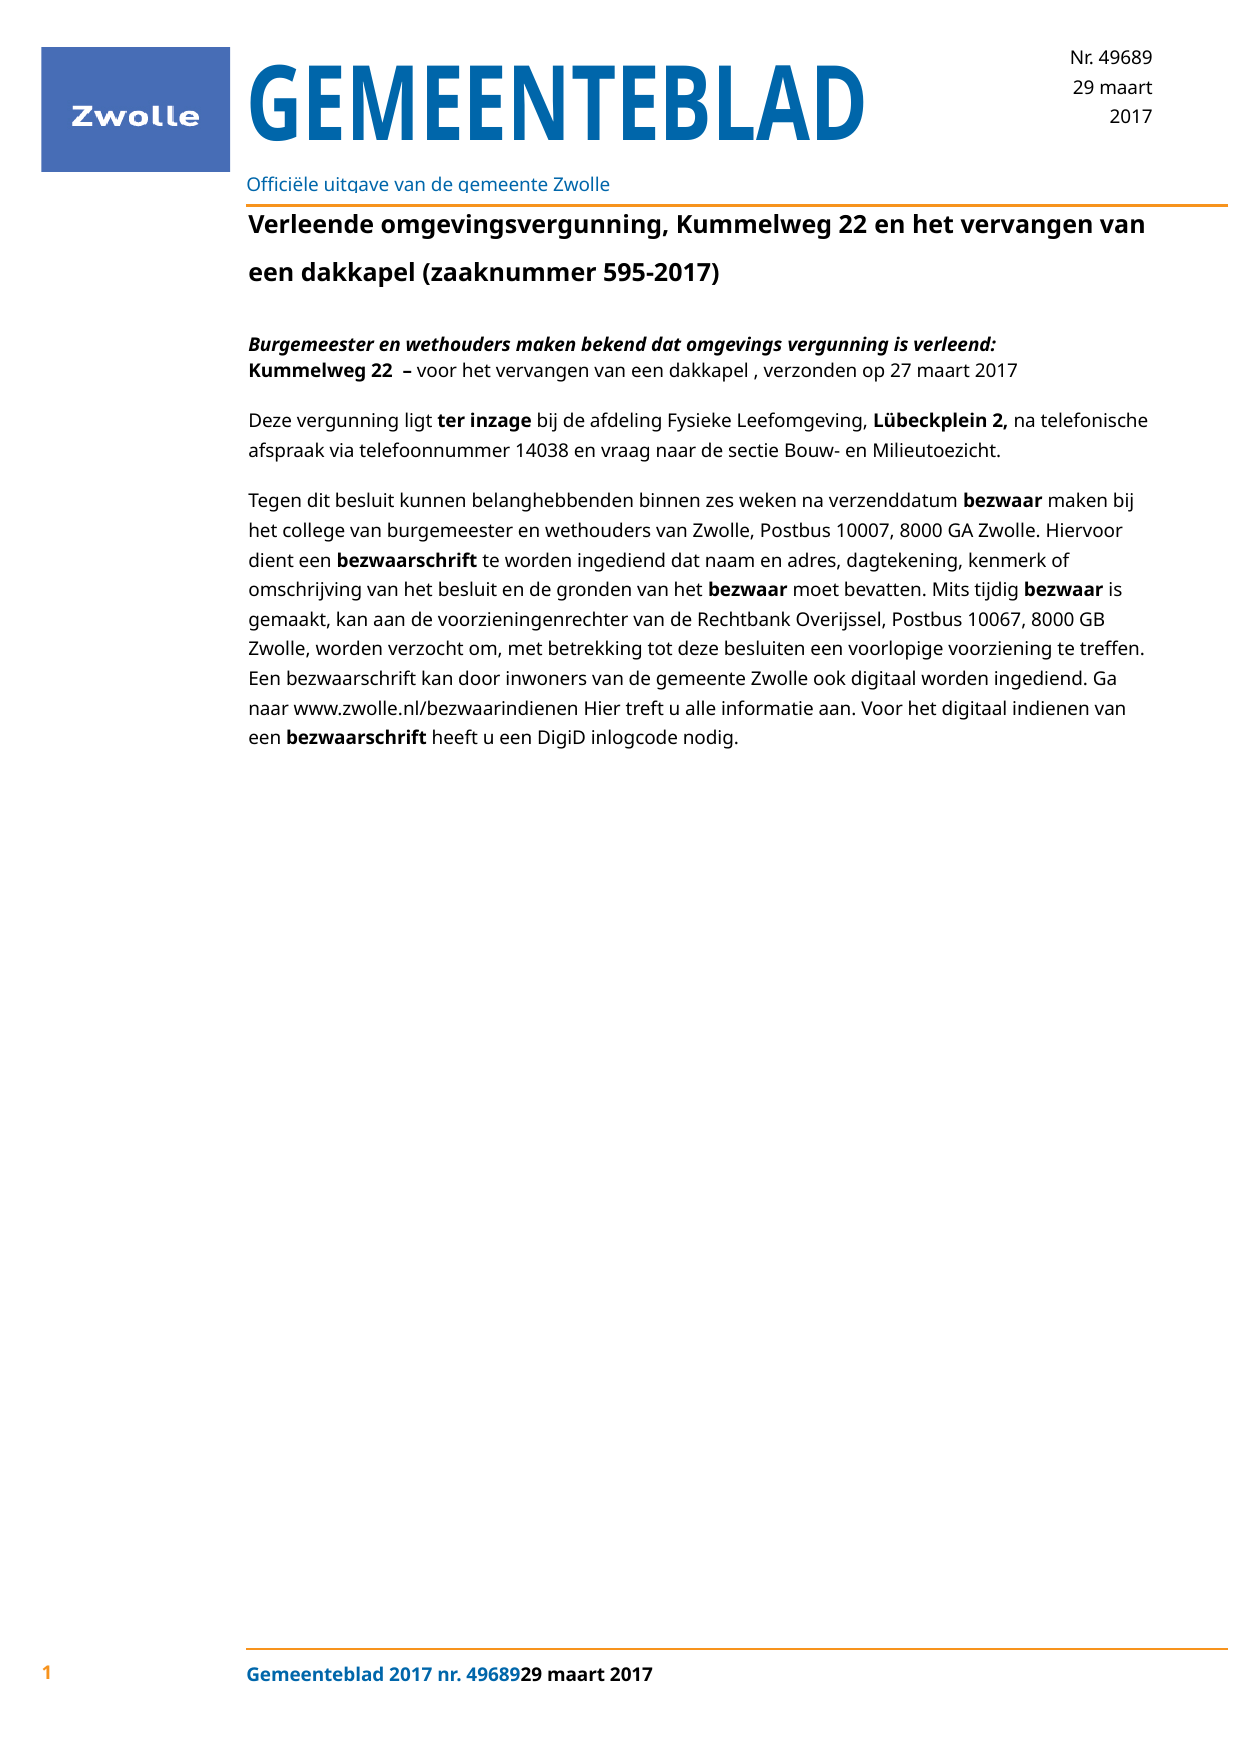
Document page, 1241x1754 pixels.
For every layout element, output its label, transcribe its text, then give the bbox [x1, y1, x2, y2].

text Deze vergunning ligt ter inzage bij de afdeling Fysieke Leefomgeving, Lübeckplein 2, na telefonische afspraak via telefoonnummer 14038 en vraag naar de sectie Bouw- en Milieutoezicht. [248, 408, 1152, 463]
text Kummelweg 22 – voor het vervangen van een dakkapel , verzonden op 27 maart 2017 [248, 357, 1152, 383]
text Tegen dit besluit kunnen belanghebbenden binnen zes weken na verzenddatum bezwaar maken bij het college van burgemeester en wethouders van Zwolle, Postbus 10007, 8000 GA Zwolle. Hiervoor dient een bezwaarschrift te worden ingediend dat naam en adres, dagtekening, kenmerk of omschrijving van het besluit en de gronden van het bezwaar moet bevatten. Mits tijdig bezwaar is gemaakt, kan aan de voorzieningenrechter van de Rechtbank Overijssel, Postbus 10067, 8000 GB Zwolle, worden verzocht om, met betrekking tot deze besluiten een voorlopige voorziening te treffen. Een bezwaarschrift kan door inwoners van de gemeente Zwolle ook digitaal worden ingediend. Ga naar www.zwolle.nl/bezwaarindienen Hier treft u alle informatie aan. Voor het digitaal indienen van een bezwaarschrift heeft u een DigiD inlogcode nodig. [248, 488, 1152, 750]
text Verleende omgevingsvergunning, Kummelweg 22 en het vervangen van een dakkapel (zaaknummer 595-2017) [248, 207, 1152, 288]
text Burgemeester en wethouders maken bekend dat omgevings vergunning is verleend: [248, 331, 1152, 357]
picture [41, 47, 231, 172]
